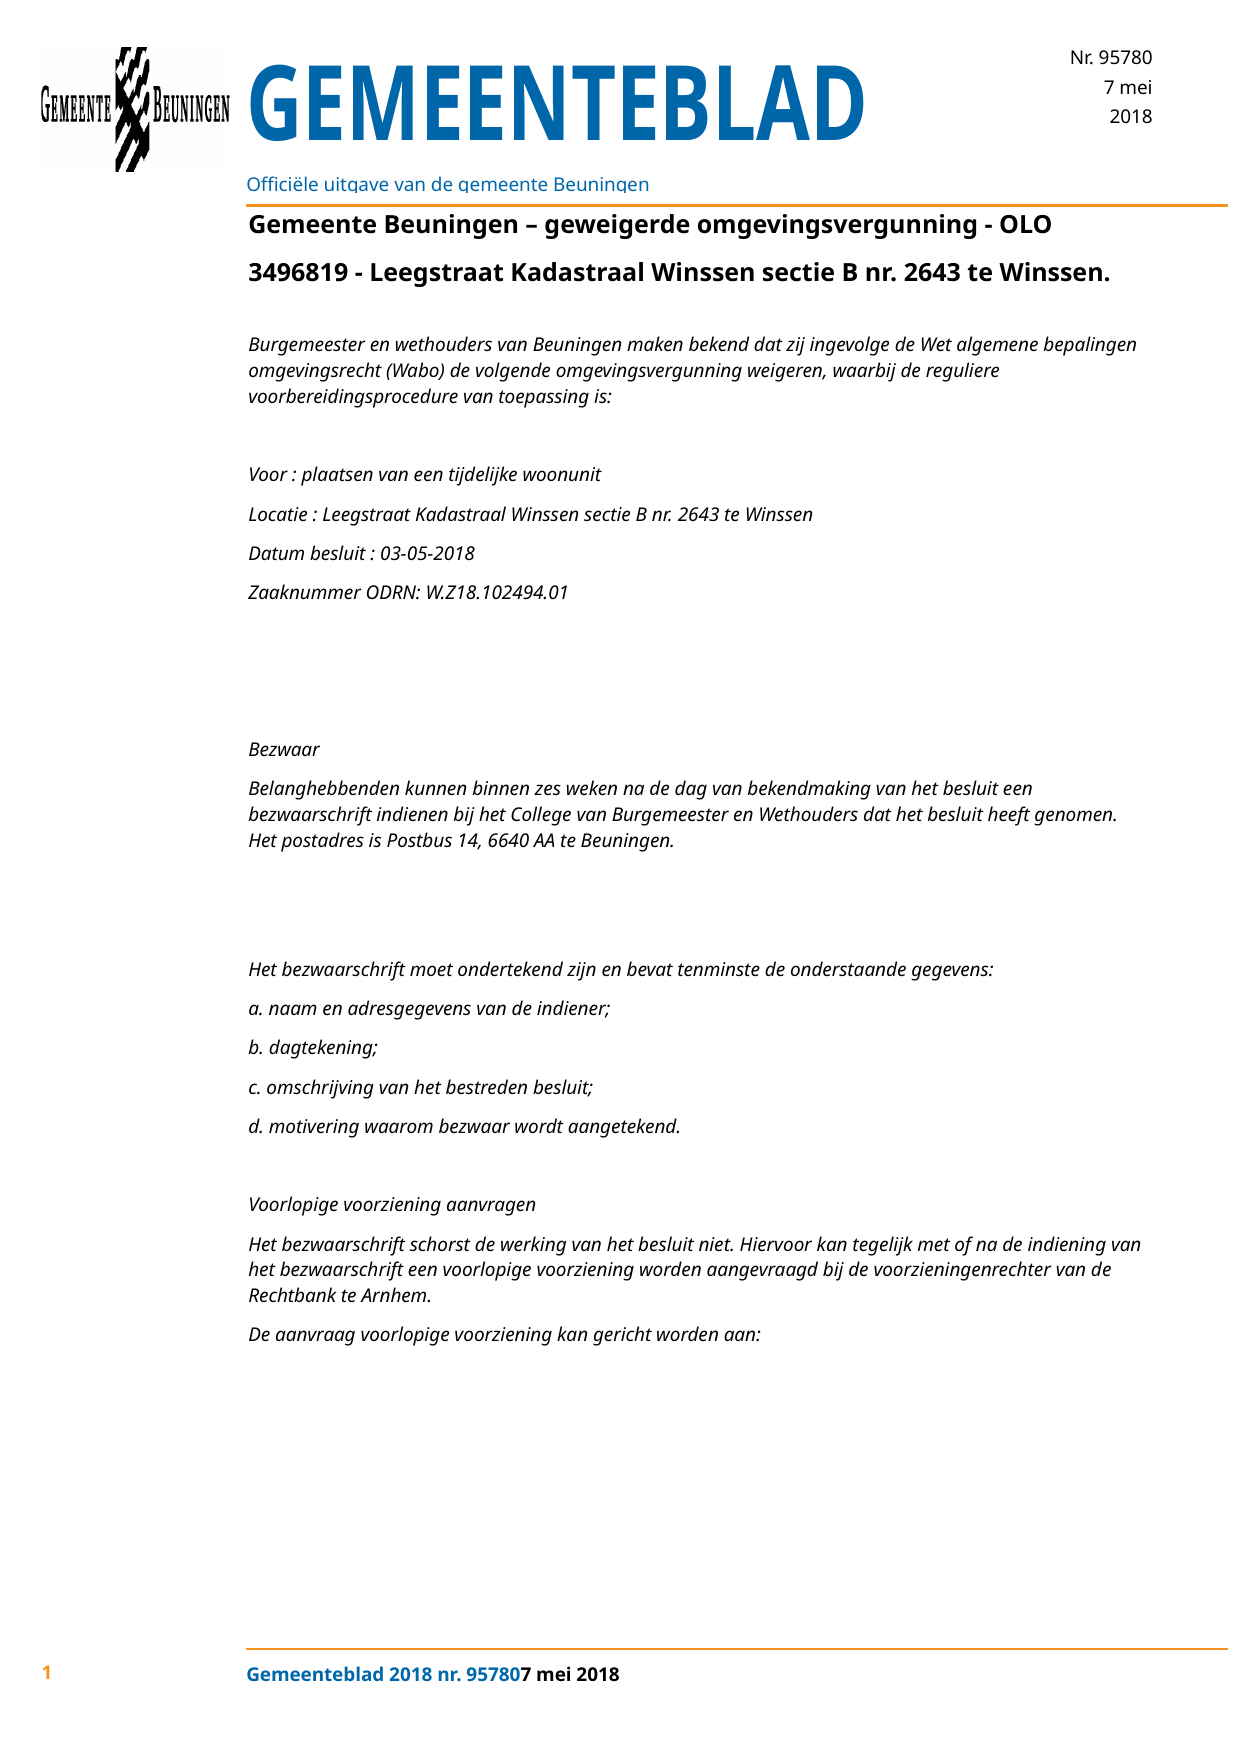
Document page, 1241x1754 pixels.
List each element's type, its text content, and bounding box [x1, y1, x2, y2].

text Het bezwaarschrift moet ondertekend zijn en bevat tenminste de onderstaande gegevens: [248, 956, 1152, 982]
text a. naam en adresgegevens van de indiener; [248, 995, 1152, 1021]
text Voorlopige voorziening aanvragen [248, 1192, 1152, 1217]
text Voor : plaatsen van een tijdelijke woonunit [248, 461, 1152, 487]
picture [41, 47, 231, 172]
text d. motivering waarom bezwaar wordt aangetekend. [248, 1113, 1152, 1139]
text Gemeente Beuningen – geweigerde omgevingsvergunning - OLO 3496819 - Leegstraat Kadastraal Winssen sectie B nr. 2643 te Winssen. [248, 207, 1152, 288]
text Locatie : Leegstraat Kadastraal Winssen sectie B nr. 2643 te Winssen [248, 501, 1152, 526]
text Het bezwaarschrift schorst de werking van het besluit niet. Hiervoor kan tegelijk met of na de indiening van het bezwaarschrift een voorlopige voorziening worden aangevraagd bij de voorzieningenrechter van de Rechtbank te Arnhem. [248, 1231, 1152, 1308]
text Bezwaar [248, 736, 1152, 762]
text Belanghebbenden kunnen binnen zes weken na de dag van bekendmaking van het besluit een bezwaarschrift indienen bij het College van Burgemeester en Wethouders dat het besluit heeft genomen. Het postadres is Postbus 14, 6640 AA te Beuningen. [248, 776, 1152, 853]
text c. omschrijving van het bestreden besluit; [248, 1074, 1152, 1099]
text Datum besluit : 03-05-2018 [248, 540, 1152, 566]
text Zaaknummer ODRN: W.Z18.102494.01 [248, 579, 1152, 605]
text Burgemeester en wethouders van Beuningen maken bekend dat zij ingevolge de Wet algemene bepalingen omgevingsrecht (Wabo) de volgende omgevingsvergunning weigeren, waarbij de reguliere voorbereidingsprocedure van toepassing is: [248, 331, 1152, 409]
text De aanvraag voorlopige voorziening kan gericht worden aan: [248, 1322, 1152, 1347]
text b. dagtekening; [248, 1034, 1152, 1060]
